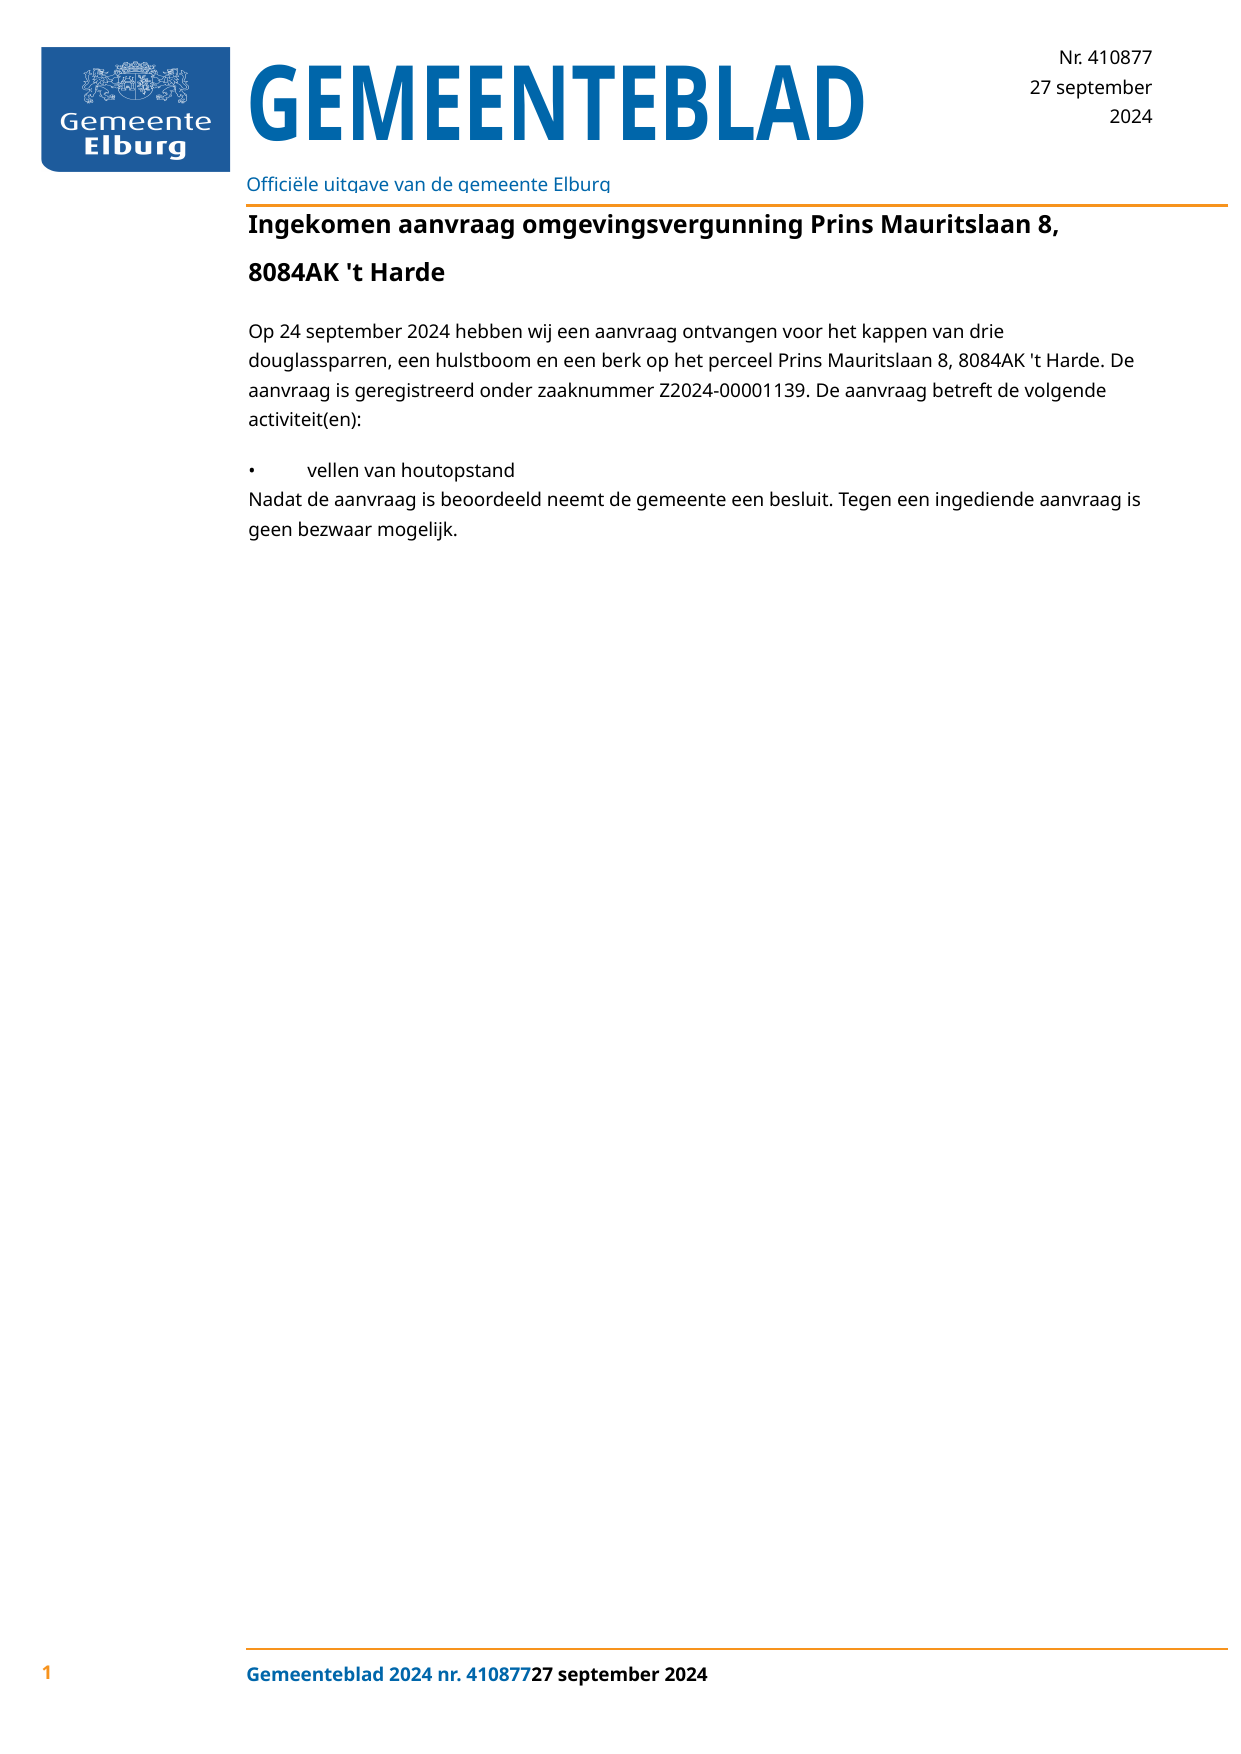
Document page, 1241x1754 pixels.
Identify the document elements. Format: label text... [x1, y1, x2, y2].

picture [41, 47, 231, 172]
text Op 24 september 2024 hebben wij een aanvraag ontvangen voor het kappen van drie douglassparren, een hulstboom en een berk op het perceel Prins Mauritslaan 8, 8084AK 't Harde. De aanvraag is geregistreerd onder zaaknummer Z2024-00001139. De aanvraag betreft de volgende activiteit(en): [248, 318, 1152, 432]
text Nadat de aanvraag is beoordeeld neemt de gemeente een besluit. Tegen een ingediende aanvraag is geen bezwaar mogelijk. [248, 487, 1152, 542]
list vellen van houtopstand [248, 457, 1152, 483]
text Ingekomen aanvraag omgevingsvergunning Prins Mauritslaan 8, 8084AK 't Harde [248, 207, 1152, 288]
